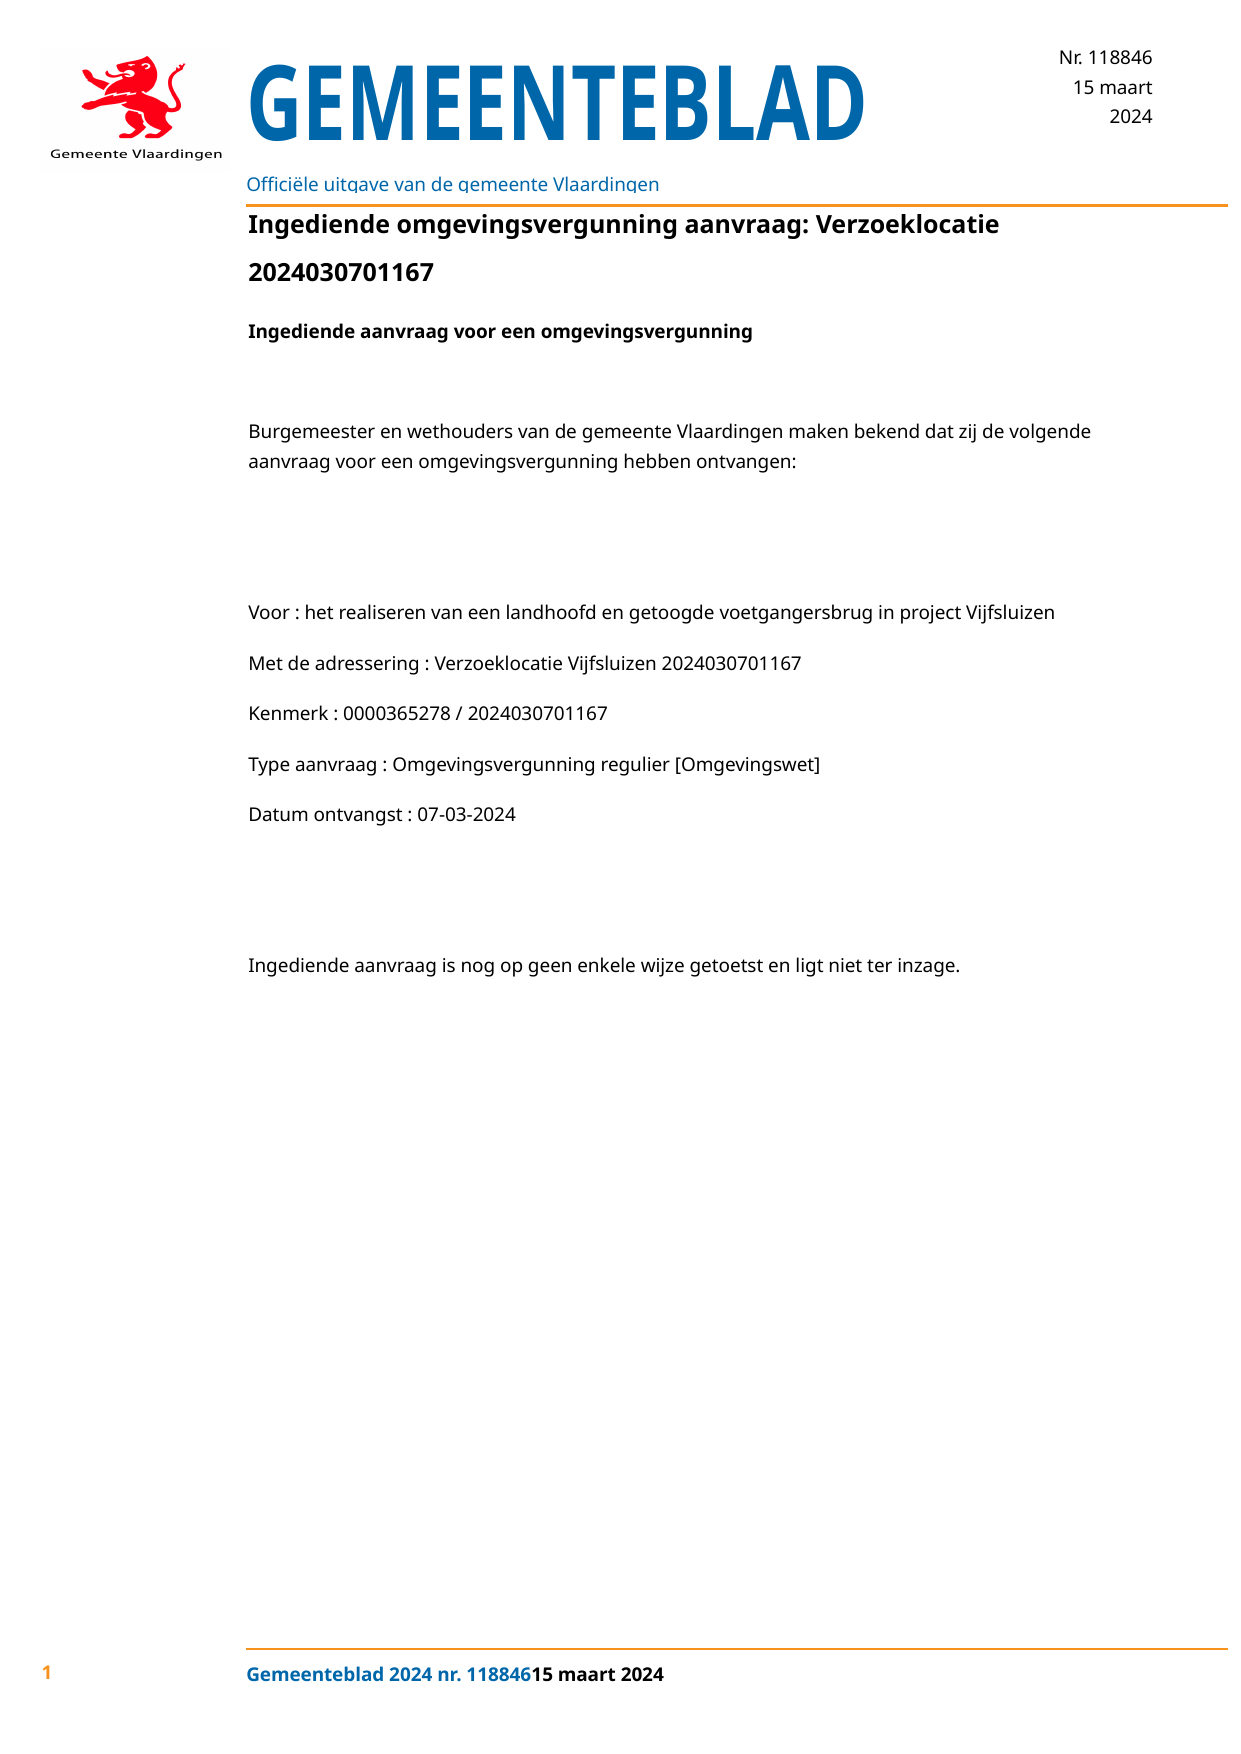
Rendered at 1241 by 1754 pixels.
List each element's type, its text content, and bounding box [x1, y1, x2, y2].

text Met de adressering : Verzoeklocatie Vijfsluizen 2024030701167 [248, 650, 1152, 676]
text Burgemeester en wethouders van de gemeente Vlaardingen maken bekend dat zij de volgende aanvraag voor een omgevingsvergunning hebben ontvangen: [248, 419, 1152, 474]
text Voor : het realiseren van een landhoofd en getoogde voetgangersbrug in project Vijfsluizen [248, 599, 1152, 625]
text Ingediende omgevingsvergunning aanvraag: Verzoeklocatie 2024030701167 [248, 207, 1152, 288]
text Kenmerk : 0000365278 / 2024030701167 [248, 700, 1152, 726]
text Type aanvraag : Omgevingsvergunning regulier [Omgevingswet] [248, 751, 1152, 777]
text Ingediende aanvraag voor een omgevingsvergunning [248, 318, 1152, 344]
picture [41, 47, 231, 172]
text Datum ontvangst : 07-03-2024 [248, 801, 1152, 827]
text Ingediende aanvraag is nog op geen enkele wijze getoetst en ligt niet ter inzage. [248, 952, 1152, 978]
